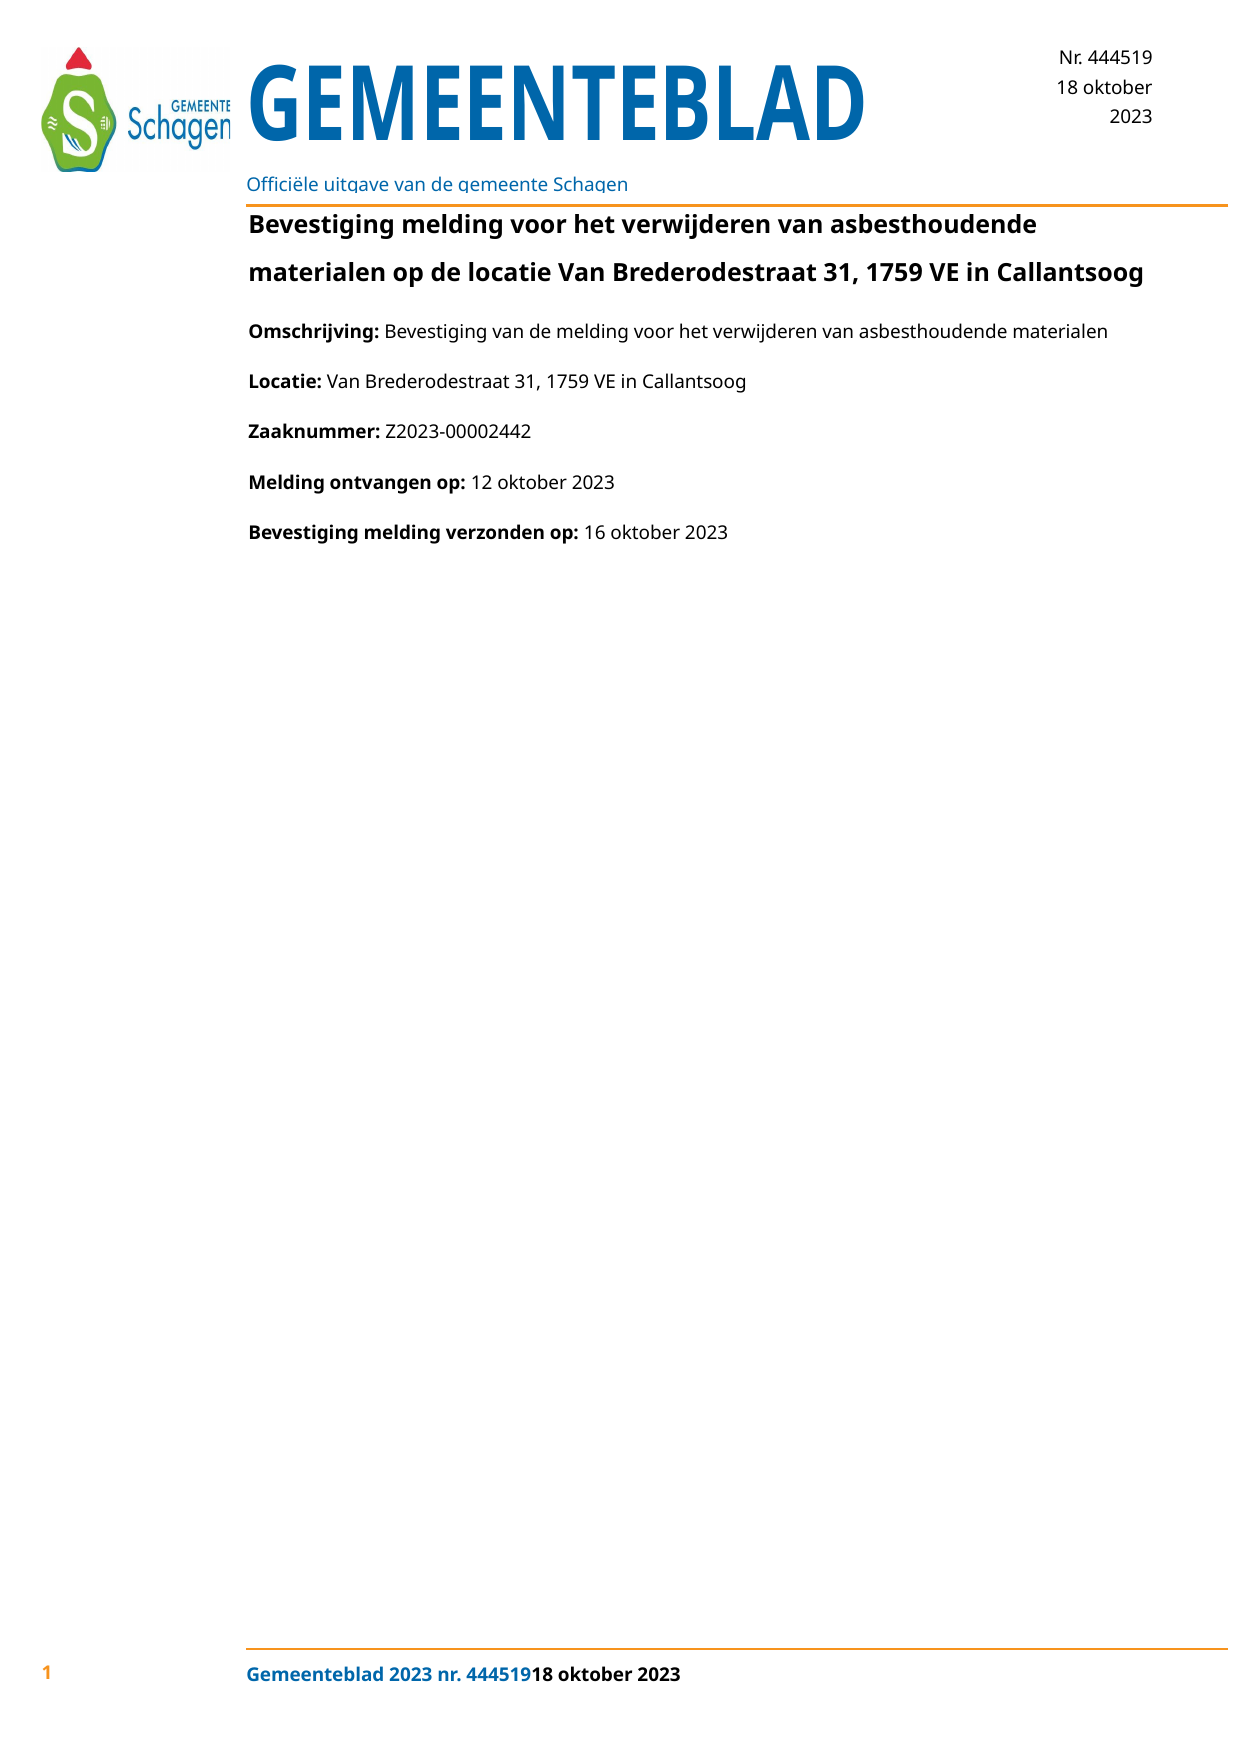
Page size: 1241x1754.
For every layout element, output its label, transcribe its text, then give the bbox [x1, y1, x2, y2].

text Locatie: Van Brederodestraat 31, 1759 VE in Callantsoog [248, 368, 1152, 394]
text Bevestiging melding voor het verwijderen van asbesthoudende materialen op de locatie Van Brederodestraat 31, 1759 VE in Callantsoog [248, 207, 1152, 288]
text Omschrijving: Bevestiging van de melding voor het verwijderen van asbesthoudende materialen [248, 318, 1152, 344]
text Melding ontvangen op: 12 oktober 2023 [248, 469, 1152, 495]
picture [41, 47, 231, 172]
text Bevestiging melding verzonden op: 16 oktober 2023 [248, 519, 1152, 545]
text Zaaknummer: Z2023-00002442 [248, 419, 1152, 444]
